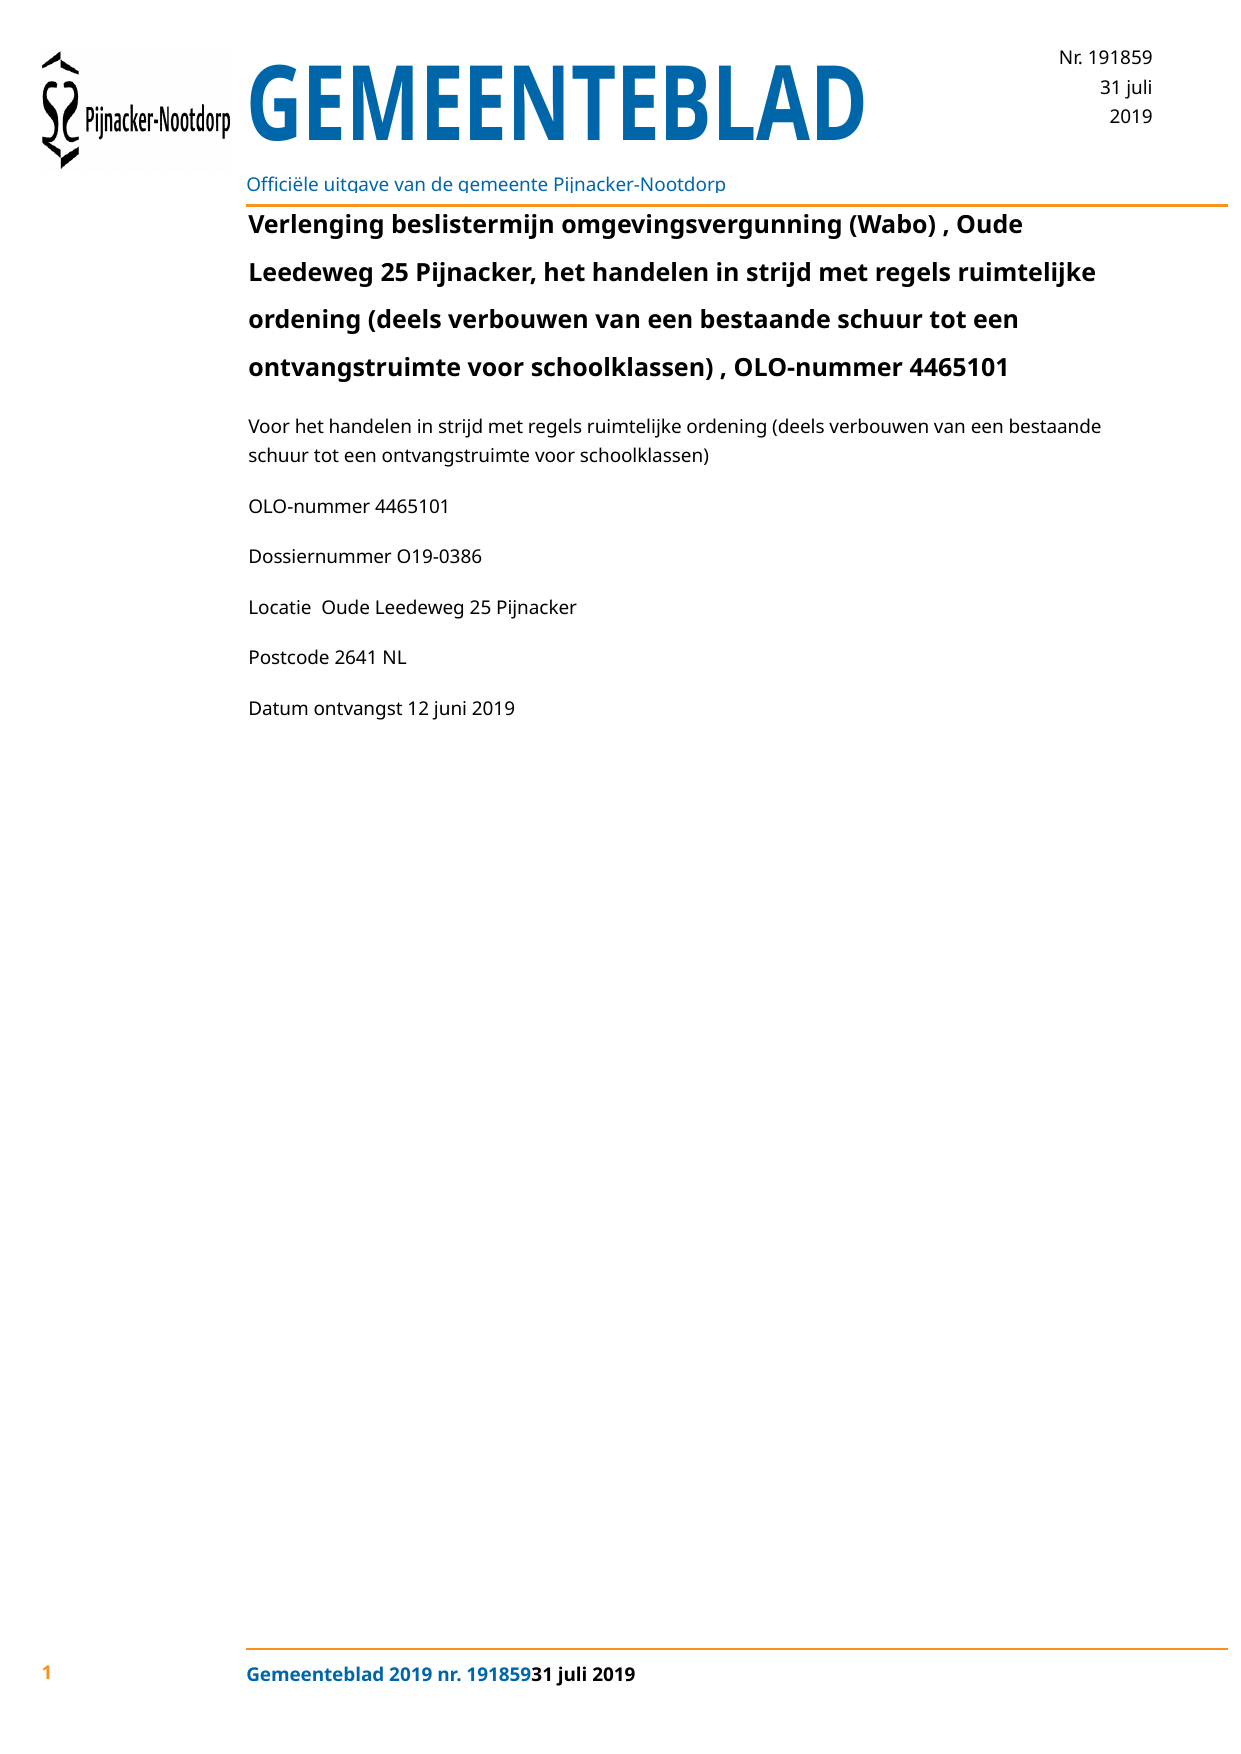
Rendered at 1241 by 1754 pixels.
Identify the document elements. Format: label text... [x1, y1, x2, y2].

text OLO-nummer 4465101 [248, 493, 1152, 519]
text Dossiernummer O19-0386 [248, 543, 1152, 569]
text Locatie Oude Leedeweg 25 Pijnacker [248, 594, 1152, 620]
text Datum ontvangst 12 juni 2019 [248, 695, 1152, 721]
text Verlenging beslistermijn omgevingsvergunning (Wabo) , Oude Leedeweg 25 Pijnacker, het handelen in strijd met regels ruimtelijke ordening (deels verbouwen van een bestaande schuur tot een ontvangstruimte voor schoolklassen) , OLO-nummer 4465101 [248, 207, 1152, 384]
text Voor het handelen in strijd met regels ruimtelijke ordening (deels verbouwen van een bestaande schuur tot een ontvangstruimte voor schoolklassen) [248, 413, 1152, 468]
picture [41, 47, 231, 172]
text Postcode 2641 NL [248, 644, 1152, 670]
